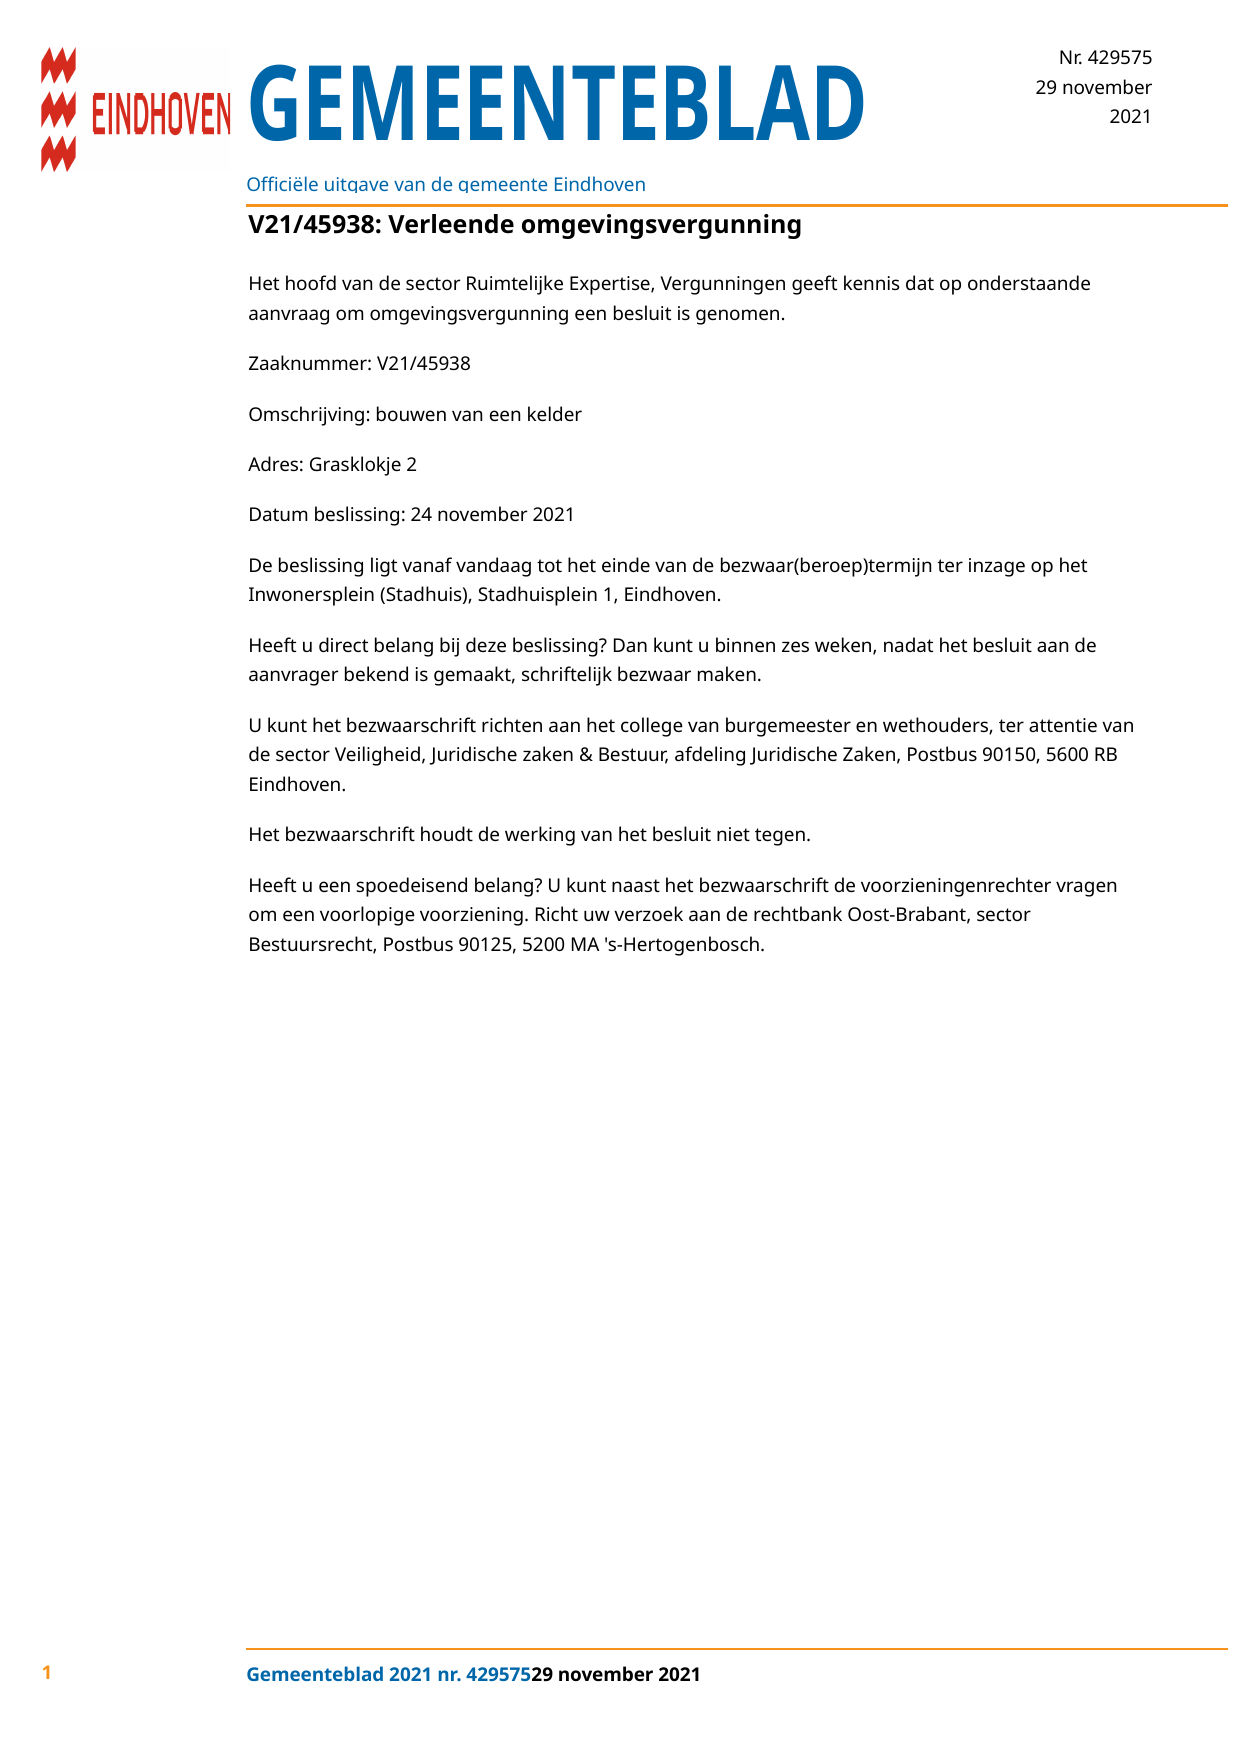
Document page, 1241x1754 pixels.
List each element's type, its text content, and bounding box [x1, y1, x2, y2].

text Zaaknummer: V21/45938 [248, 350, 1152, 376]
picture [41, 47, 231, 172]
text V21/45938: Verleende omgevingsvergunning [248, 207, 1152, 241]
text Omschrijving: bouwen van een kelder [248, 401, 1152, 426]
text Heeft u een spoedeisend belang? U kunt naast het bezwaarschrift de voorzieningenrechter vragen om een voorlopige voorziening. Richt uw verzoek aan de rechtbank Oost-Brabant, sector Bestuursrecht, Postbus 90125, 5200 MA 's-Hertogenbosch. [248, 872, 1152, 957]
text De beslissing ligt vanaf vandaag tot het einde van de bezwaar(beroep)termijn ter inzage op het Inwonersplein (Stadhuis), Stadhuisplein 1, Eindhoven. [248, 552, 1152, 607]
text Adres: Grasklokje 2 [248, 451, 1152, 477]
text Heeft u direct belang bij deze beslissing? Dan kunt u binnen zes weken, nadat het besluit aan de aanvrager bekend is gemaakt, schriftelijk bezwaar maken. [248, 632, 1152, 687]
text Het bezwaarschrift houdt de werking van het besluit niet tegen. [248, 822, 1152, 847]
text Datum beslissing: 24 november 2021 [248, 502, 1152, 527]
text U kunt het bezwaarschrift richten aan het college van burgemeester en wethouders, ter attentie van de sector Veiligheid, Juridische zaken & Bestuur, afdeling Juridische Zaken, Postbus 90150, 5600 RB Eindhoven. [248, 712, 1152, 797]
text Het hoofd van de sector Ruimtelijke Expertise, Vergunningen geeft kennis dat op onderstaande aanvraag om omgevingsvergunning een besluit is genomen. [248, 270, 1152, 326]
